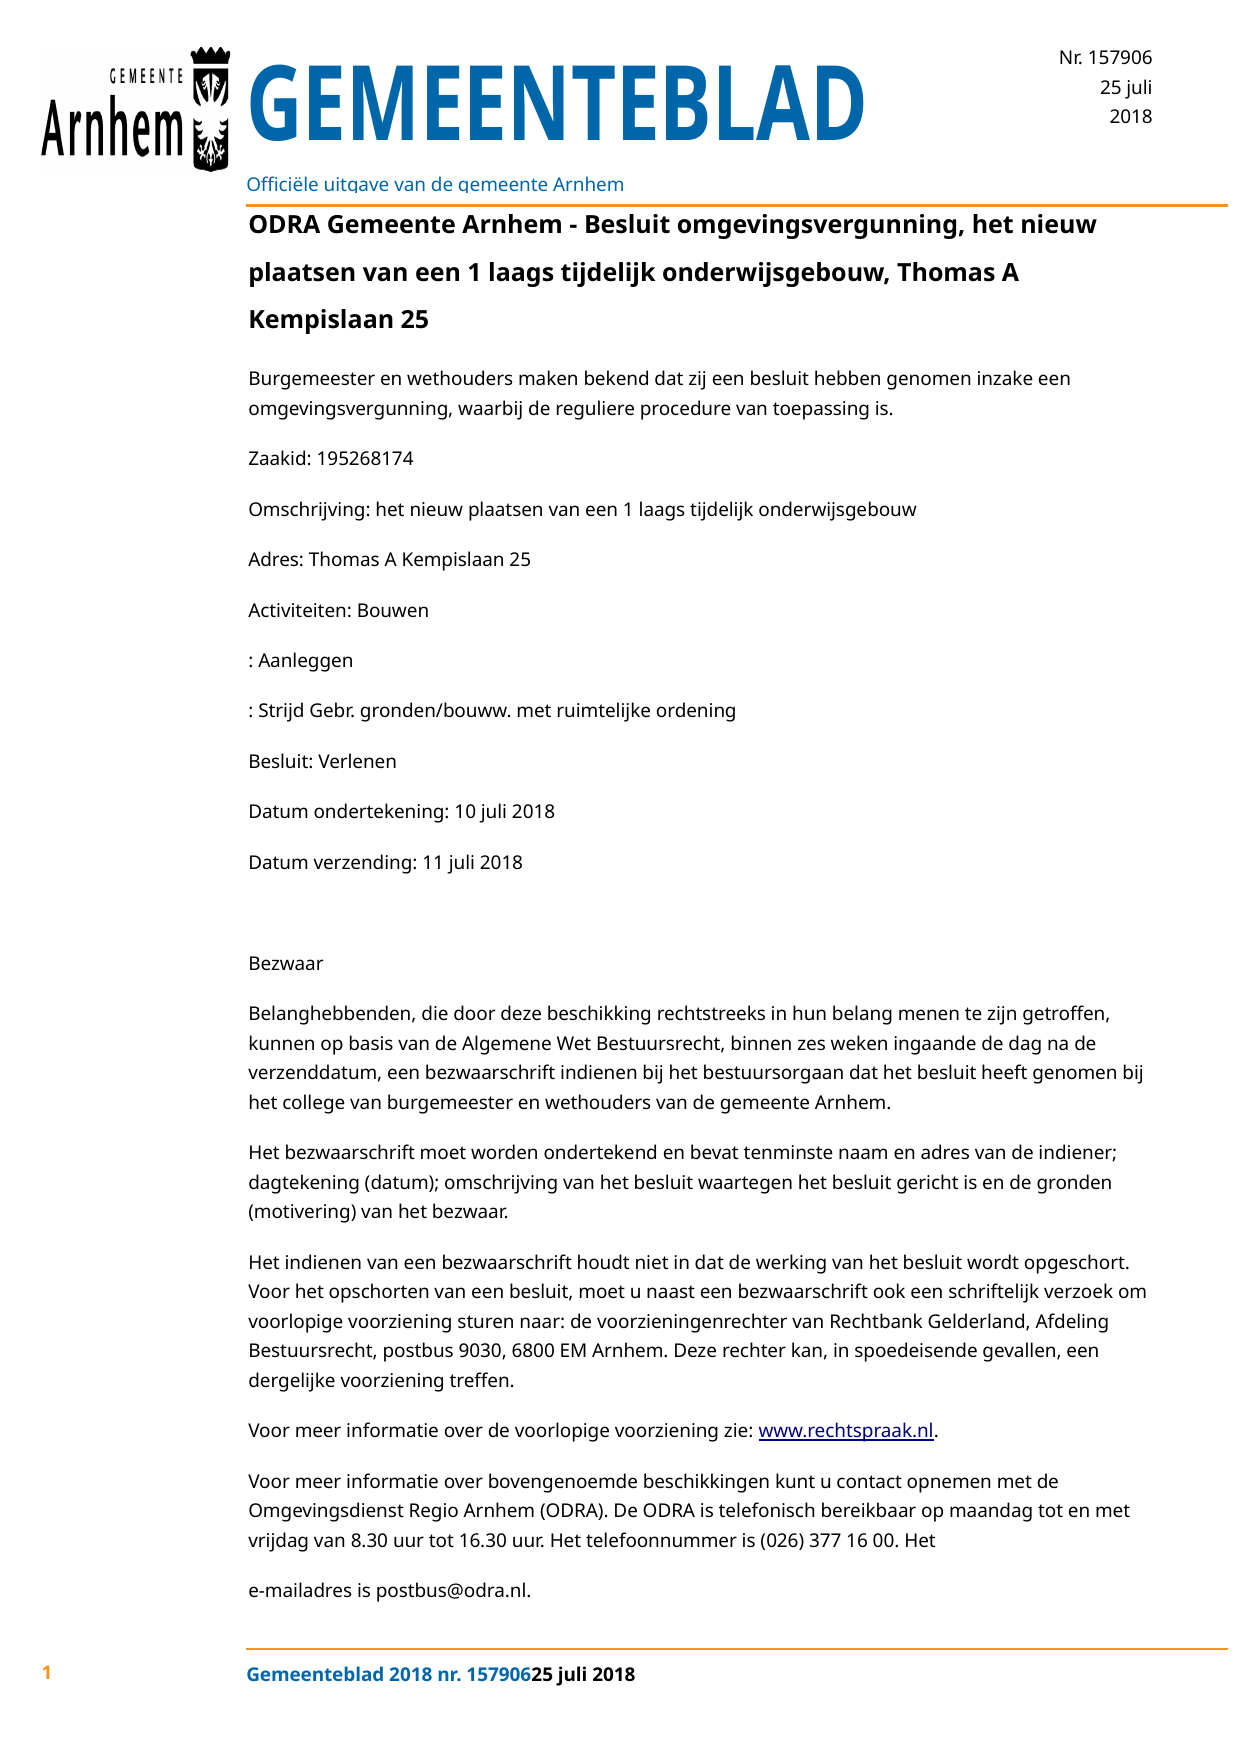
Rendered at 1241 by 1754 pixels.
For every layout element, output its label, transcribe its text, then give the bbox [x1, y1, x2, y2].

text ODRA Gemeente Arnhem - Besluit omgevingsvergunning, het nieuw plaatsen van een 1 laags tijdelijk onderwijsgebouw, Thomas A Kempislaan 25 [248, 207, 1152, 336]
text Omschrijving: het nieuw plaatsen van een 1 laags tijdelijk onderwijsgebouw [248, 496, 1152, 522]
text Burgemeester en wethouders maken bekend dat zij een besluit hebben genomen inzake een omgevingsvergunning, waarbij de reguliere procedure van toepassing is. [248, 366, 1152, 421]
text : Strijd Gebr. gronden/bouww. met ruimtelijke ordening [248, 698, 1152, 723]
text : Aanleggen [248, 647, 1152, 673]
text Zaakid: 195268174 [248, 446, 1152, 471]
text Activiteiten: Bouwen [248, 597, 1152, 622]
text Belanghebbenden, die door deze beschikking rechtstreeks in hun belang menen te zijn getroffen, kunnen op basis van de Algemene Wet Bestuursrecht, binnen zes weken ingaande de dag na de verzenddatum, een bezwaarschrift indienen bij het bestuursorgaan dat het besluit heeft genomen bij het college van burgemeester en wethouders van de gemeente Arnhem. [248, 1000, 1152, 1114]
text e-mailadres is postbus@odra.nl. [248, 1578, 1152, 1603]
text Datum ondertekening: 10 juli 2018 [248, 798, 1152, 824]
text Voor meer informatie over de voorlopige voorziening zie: www.rechtspraak.nl. [248, 1418, 1152, 1443]
text Datum verzending: 11 juli 2018 [248, 849, 1152, 874]
text Bezwaar [248, 950, 1152, 975]
text Adres: Thomas A Kempislaan 25 [248, 546, 1152, 572]
text Besluit: Verlenen [248, 748, 1152, 774]
picture [41, 47, 231, 172]
text Voor meer informatie over bovengenoemde beschikkingen kunt u contact opnemen met de Omgevingsdienst Regio Arnhem (ODRA). De ODRA is telefonisch bereikbaar op maandag tot en met vrijdag van 8.30 uur tot 16.30 uur. Het telefoonnummer is (026) 377 16 00. Het [248, 1468, 1152, 1553]
text Het bezwaarschrift moet worden ondertekend en bevat tenminste naam en adres van de indiener; dagtekening (datum); omschrijving van het besluit waartegen het besluit gericht is en de gronden (motivering) van het bezwaar. [248, 1139, 1152, 1224]
text Het indienen van een bezwaarschrift houdt niet in dat de werking van het besluit wordt opgeschort. Voor het opschorten van een besluit, moet u naast een bezwaarschrift ook een schriftelijk verzoek om voorlopige voorziening sturen naar: de voorzieningenrechter van Rechtbank Gelderland, Afdeling Bestuursrecht, postbus 9030, 6800 EM Arnhem. Deze rechter kan, in spoedeisende gevallen, een dergelijke voorziening treffen. [248, 1249, 1152, 1393]
